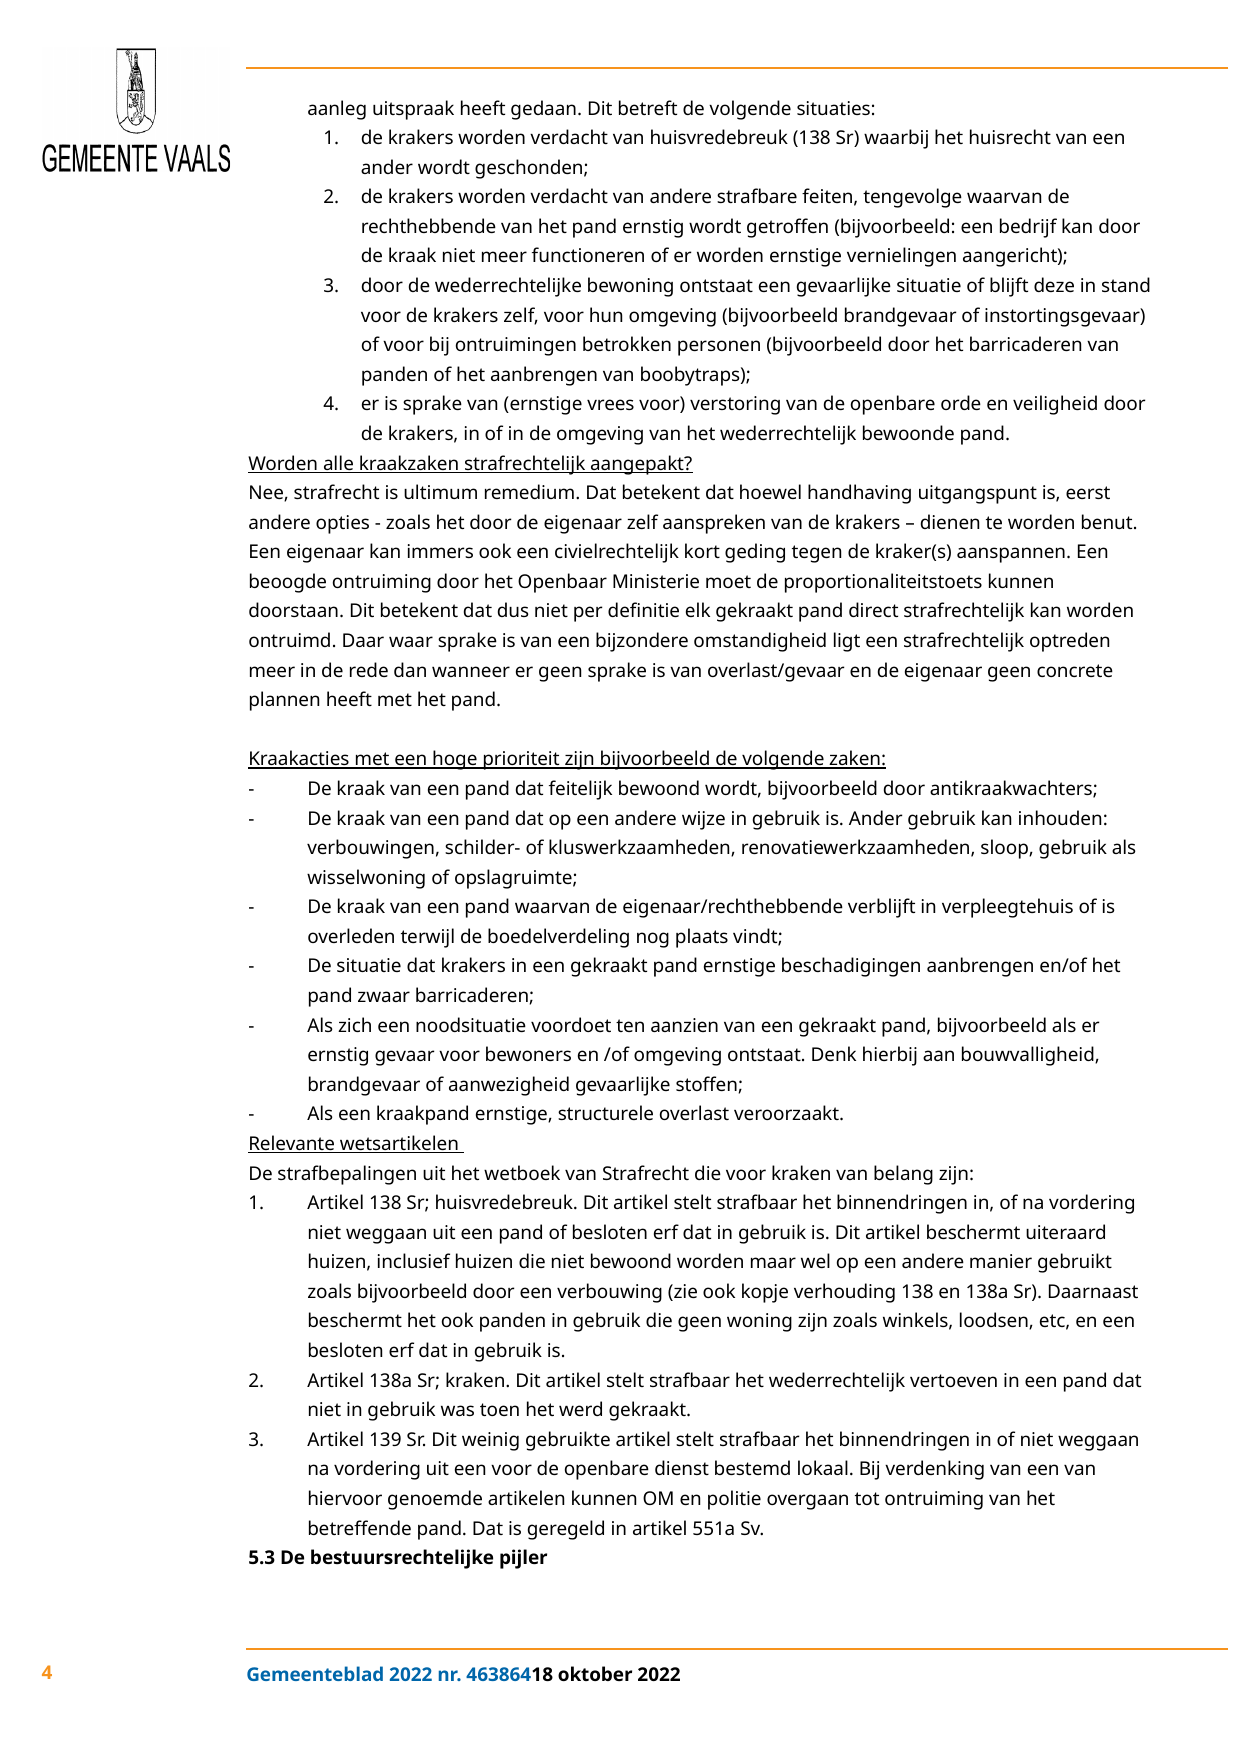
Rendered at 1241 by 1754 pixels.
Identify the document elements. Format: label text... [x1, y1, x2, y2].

list De kraak van een pand dat feitelijk bewoond wordt, bijvoorbeeld door antikraakwachters; [248, 775, 1152, 801]
list Artikel 138a Sr; kraken. Dit artikel stelt strafbaar het wederrechtelijk vertoeven in een pand dat niet in gebruik was toen het werd gekraakt. [248, 1367, 1152, 1422]
list aanleg uitspraak heeft gedaan. Dit betreft de volgende situaties: [248, 95, 1152, 121]
list De kraak van een pand dat op een andere wijze in gebruik is. Ander gebruik kan inhouden: verbouwingen, schilder- of kluswerkzaamheden, renovatiewerkzaamheden, sloop, gebruik als wisselwoning of opslagruimte; [248, 805, 1152, 890]
text Nee, strafrecht is ultimum remedium. Dat betekent dat hoewel handhaving uitgangspunt is, eerst andere opties - zoals het door de eigenaar zelf aanspreken van de krakers – dienen te worden benut. Een eigenaar kan immers ook een civielrechtelijk kort geding tegen de kraker(s) aanspannen. Een beoogde ontruiming door het Openbaar Ministerie moet de proportionaliteitstoets kunnen doorstaan. Dit betekent dat dus niet per definitie elk gekraakt pand direct strafrechtelijk kan worden ontruimd. Daar waar sprake is van een bijzondere omstandigheid ligt een strafrechtelijk optreden meer in de rede dan wanneer er geen sprake is van overlast/gevaar en de eigenaar geen concrete plannen heeft met het pand. [248, 479, 1152, 712]
text Relevante wetsartikelen [248, 1130, 1152, 1156]
list de krakers worden verdacht van huisvredebreuk (138 Sr) waarbij het huisrecht van een ander wordt geschonden; [323, 124, 1152, 180]
list er is sprake van (ernstige vrees voor) verstoring van de openbare orde en veiligheid door de krakers, in of in de omgeving van het wederrechtelijk bewoonde pand. [323, 391, 1152, 446]
text 5.3 De bestuursrechtelijke pijler [248, 1544, 1152, 1570]
list De situatie dat krakers in een gekraakt pand ernstige beschadigingen aanbrengen en/of het pand zwaar barricaderen; [248, 953, 1152, 1008]
list door de wederrechtelijke bewoning ontstaat een gevaarlijke situatie of blijft deze in stand voor de krakers zelf, voor hun omgeving (bijvoorbeeld brandgevaar of instortingsgevaar) of voor bij ontruimingen betrokken personen (bijvoorbeeld door het barricaderen van panden of het aanbrengen van boobytraps); [323, 272, 1152, 387]
text Kraakacties met een hoge prioriteit zijn bijvoorbeeld de volgende zaken: [248, 746, 1152, 771]
list Artikel 139 Sr. Dit weinig gebruikte artikel stelt strafbaar het binnendringen in of niet weggaan na vordering uit een voor de openbare dienst bestemd lokaal. Bij verdenking van een van hiervoor genoemde artikelen kunnen OM en politie overgaan tot ontruiming van het betreffende pand. Dat is geregeld in artikel 551a Sv. [248, 1426, 1152, 1541]
text De strafbepalingen uit het wetboek van Strafrecht die voor kraken van belang zijn: [248, 1160, 1152, 1186]
list Als een kraakpand ernstige, structurele overlast veroorzaakt. [248, 1101, 1152, 1126]
list de krakers worden verdacht van andere strafbare feiten, tengevolge waarvan de rechthebbende van het pand ernstig wordt getroffen (bijvoorbeeld: een bedrijf kan door de kraak niet meer functioneren of er worden ernstige vernielingen aangericht); [323, 183, 1152, 268]
list Artikel 138 Sr; huisvredebreuk. Dit artikel stelt strafbaar het binnendringen in, of na vordering niet weggaan uit een pand of besloten erf dat in gebruik is. Dit artikel beschermt uiteraard huizen, inclusief huizen die niet bewoond worden maar wel op een andere manier gebruikt zoals bijvoorbeeld door een verbouwing (zie ook kopje verhouding 138 en 138a Sr). Daarnaast beschermt het ook panden in gebruik die geen woning zijn zoals winkels, loodsen, etc, en een besloten erf dat in gebruik is. [248, 1189, 1152, 1363]
list De kraak van een pand waarvan de eigenaar/rechthebbende verblijft in verpleegtehuis of is overleden terwijl de boedelverdeling nog plaats vindt; [248, 893, 1152, 949]
list Als zich een noodsituatie voordoet ten aanzien van een gekraakt pand, bijvoorbeeld als er ernstig gevaar voor bewoners en /of omgeving ontstaat. Denk hierbij aan bouwvalligheid, brandgevaar of aanwezigheid gevaarlijke stoffen; [248, 1012, 1152, 1097]
text Worden alle kraakzaken strafrechtelijk aangepakt? [248, 450, 1152, 476]
picture [41, 47, 231, 172]
